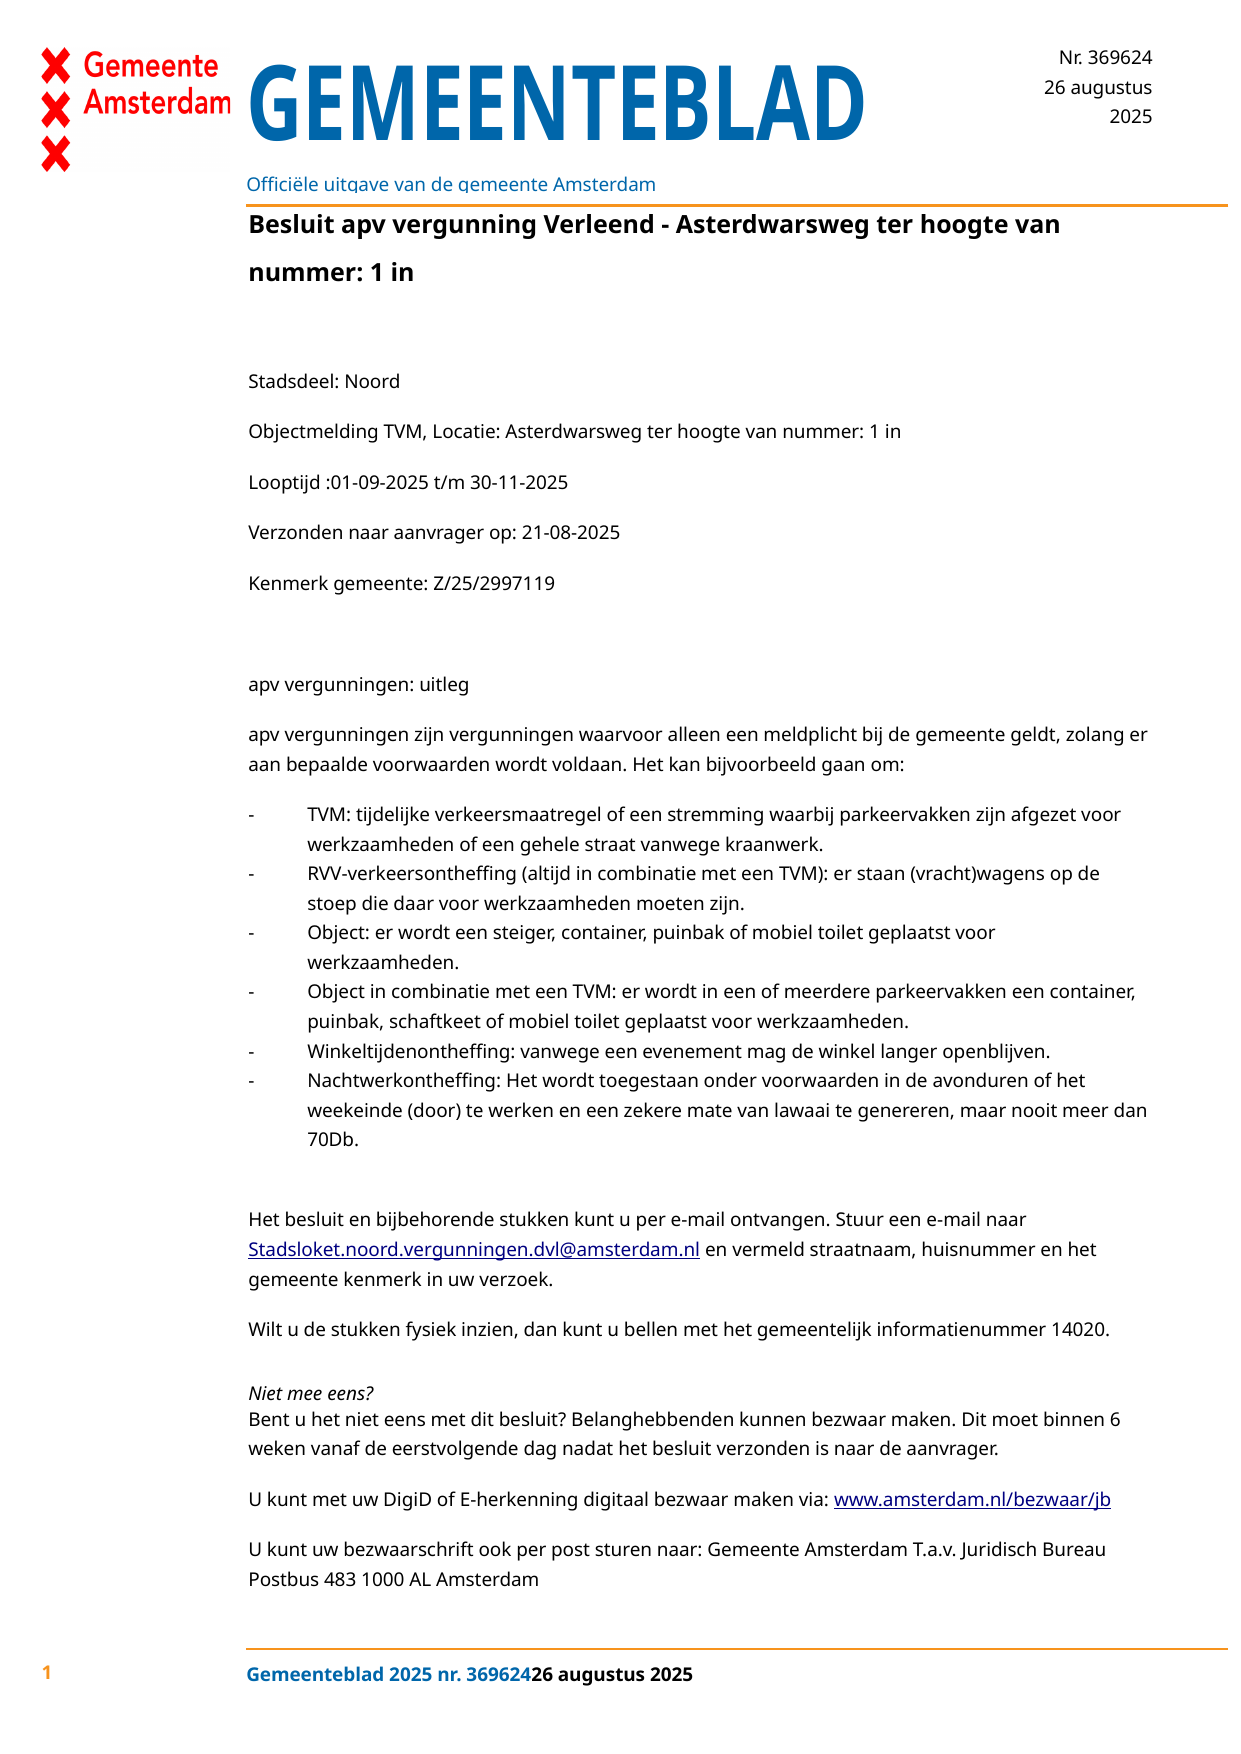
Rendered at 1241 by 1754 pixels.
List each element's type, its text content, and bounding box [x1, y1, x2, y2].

list Nachtwerkontheffing: Het wordt toegestaan onder voorwaarden in de avonduren of het weekeinde (door) te werken en een zekere mate van lawaai te genereren, maar nooit meer dan 70Db. [248, 1067, 1152, 1152]
list TVM: tijdelijke verkeersmaatregel of een stremming waarbij parkeervakken zijn afgezet voor werkzaamheden of een gehele straat vanwege kraanwerk. [248, 801, 1152, 857]
text apv vergunningen zijn vergunningen waarvoor alleen een meldplicht bij de gemeente geldt, zolang er aan bepaalde voorwaarden wordt voldaan. Het kan bijvoorbeeld gaan om: [248, 721, 1152, 777]
text Bent u het niet eens met dit besluit? Belanghebbenden kunnen bezwaar maken. Dit moet binnen 6 weken vanaf de eerstvolgende dag nadat het besluit verzonden is naar de aanvrager. [248, 1406, 1152, 1461]
text Objectmelding TVM, Locatie: Asterdwarsweg ter hoogte van nummer: 1 in [248, 419, 1152, 444]
list Winkeltijdenontheffing: vanwege een evenement mag de winkel langer openblijven. [248, 1038, 1152, 1064]
text U kunt met uw DigiD of E-herkenning digitaal bezwaar maken via: www.amsterdam.nl/bezwaar/jb [248, 1486, 1152, 1512]
text Kenmerk gemeente: Z/25/2997119 [248, 570, 1152, 596]
text U kunt uw bezwaarschrift ook per post sturen naar: Gemeente Amsterdam T.a.v. Juridisch Bureau Postbus 483 1000 AL Amsterdam [248, 1536, 1152, 1592]
list RVV-verkeersontheffing (altijd in combinatie met een TVM): er staan (vracht)wagens op de stoep die daar voor werkzaamheden moeten zijn. [248, 860, 1152, 916]
picture [41, 47, 231, 172]
list Object in combinatie met een TVM: er wordt in een of meerdere parkeervakken een container, puinbak, schaftkeet of mobiel toilet geplaatst voor werkzaamheden. [248, 979, 1152, 1034]
text Verzonden naar aanvrager op: 21-08-2025 [248, 519, 1152, 545]
text Wilt u de stukken fysiek inzien, dan kunt u bellen met het gemeentelijk informatienummer 14020. [248, 1316, 1152, 1342]
list Object: er wordt een steiger, container, puinbak of mobiel toilet geplaatst voor werkzaamheden. [248, 919, 1152, 975]
text Stadsdeel: Noord [248, 368, 1152, 394]
text Looptijd :01-09-2025 t/m 30-11-2025 [248, 469, 1152, 495]
text Niet mee eens? [248, 1380, 1152, 1406]
text apv vergunningen: uitleg [248, 671, 1152, 697]
text Besluit apv vergunning Verleend - Asterdwarsweg ter hoogte van nummer: 1 in [248, 207, 1152, 288]
text Het besluit en bijbehorende stukken kunt u per e-mail ontvangen. Stuur een e-mail naar Stadsloket.noord.vergunningen.dvl@amsterdam.nl en vermeld straatnaam, huisnummer en het gemeente kenmerk in uw verzoek. [248, 1207, 1152, 1292]
